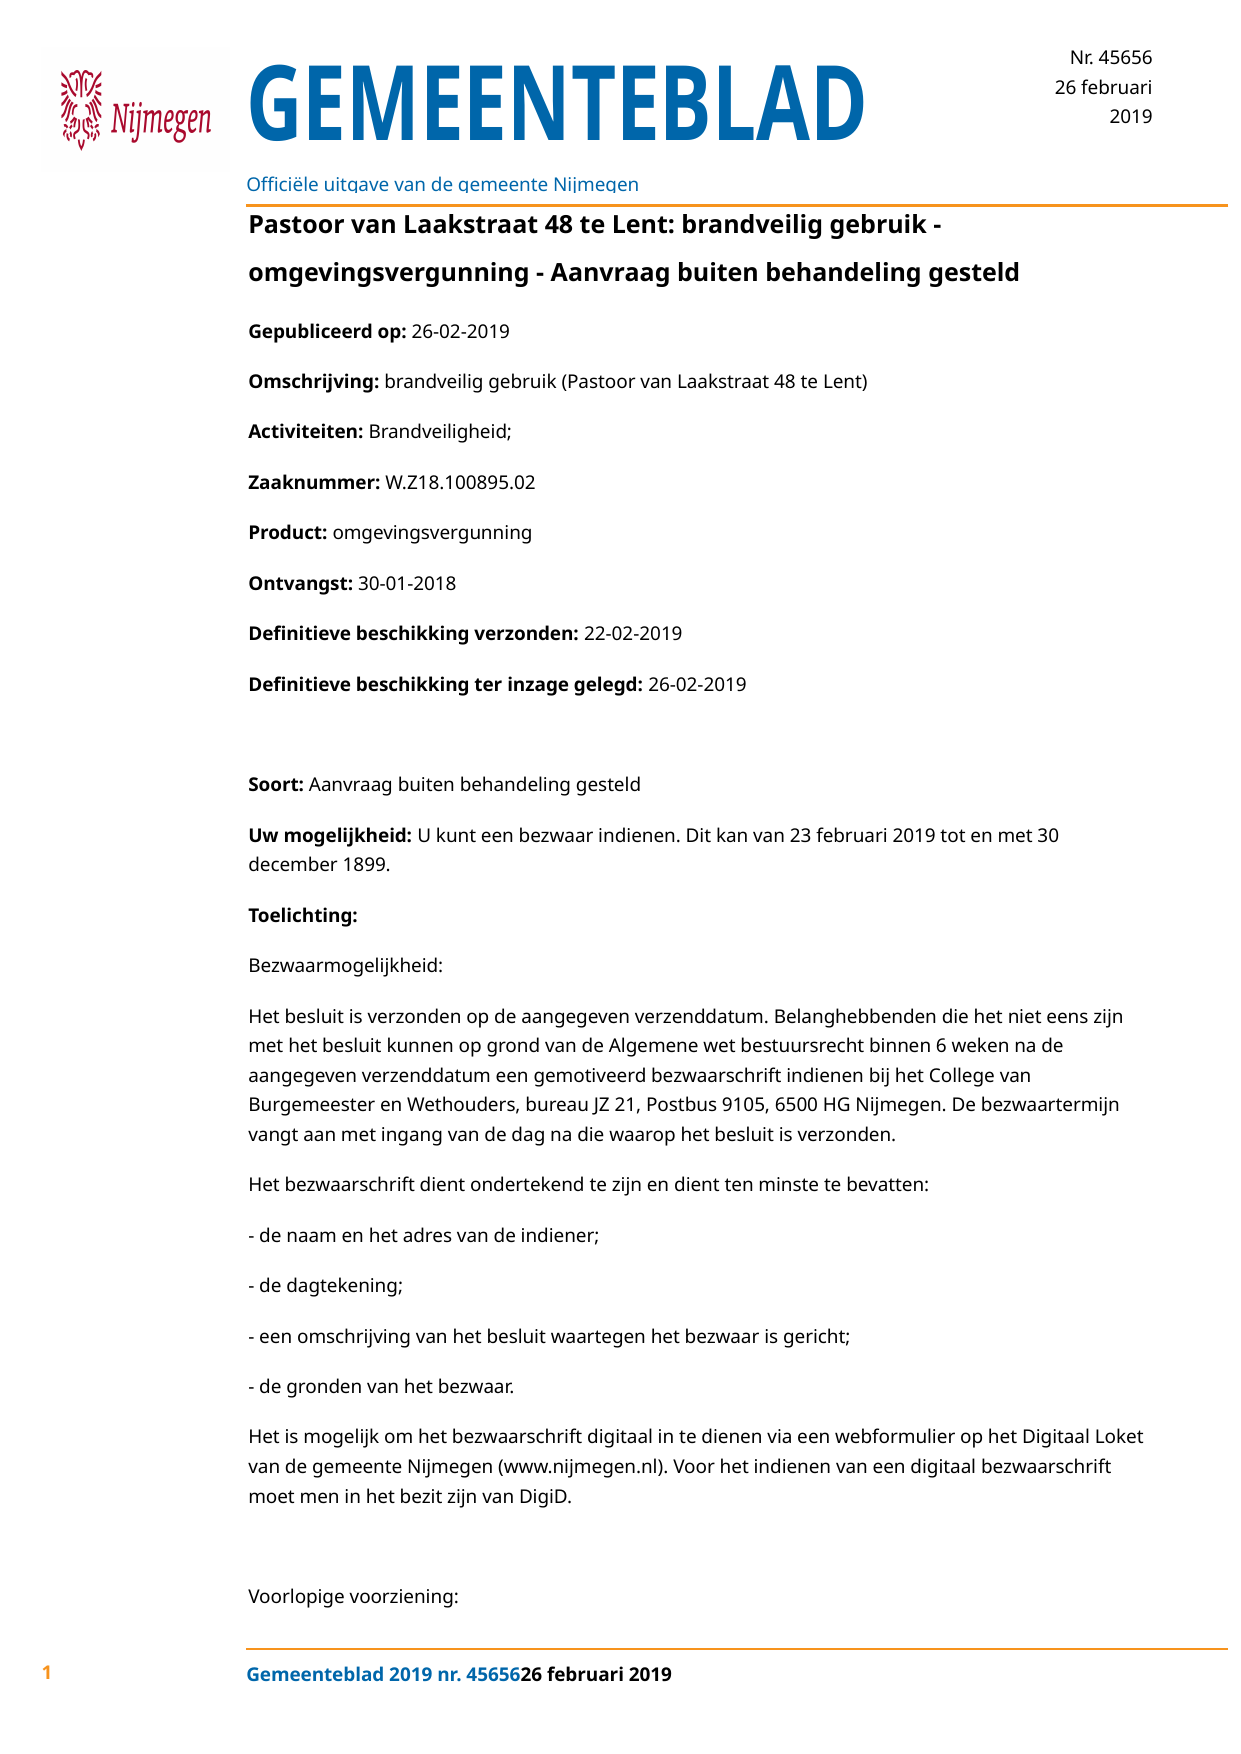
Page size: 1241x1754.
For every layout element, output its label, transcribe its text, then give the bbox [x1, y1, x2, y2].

text Activiteiten: Brandveiligheid; [248, 419, 1152, 444]
text - de dagtekening; [248, 1272, 1152, 1298]
text Toelichting: [248, 902, 1152, 928]
text Pastoor van Laakstraat 48 te Lent: brandveilig gebruik - omgevingsvergunning - Aanvraag buiten behandeling gesteld [248, 207, 1152, 288]
text Omschrijving: brandveilig gebruik (Pastoor van Laakstraat 48 te Lent) [248, 368, 1152, 394]
text - een omschrijving van het besluit waartegen het bezwaar is gericht; [248, 1323, 1152, 1349]
text - de naam en het adres van de indiener; [248, 1222, 1152, 1248]
text Ontvangst: 30-01-2018 [248, 570, 1152, 596]
text Product: omgevingsvergunning [248, 519, 1152, 545]
text - de gronden van het bezwaar. [248, 1373, 1152, 1399]
text Uw mogelijkheid: U kunt een bezwaar indienen. Dit kan van 23 februari 2019 tot en met 30 december 1899. [248, 822, 1152, 877]
text Het besluit is verzonden op de aangegeven verzenddatum. Belanghebbenden die het niet eens zijn met het besluit kunnen op grond van de Algemene wet bestuursrecht binnen 6 weken na de aangegeven verzenddatum een gemotiveerd bezwaarschrift indienen bij het College van Burgemeester en Wethouders, bureau JZ 21, Postbus 9105, 6500 HG Nijmegen. De bezwaartermijn vangt aan met ingang van de dag na die waarop het besluit is verzonden. [248, 1003, 1152, 1147]
text Soort: Aanvraag buiten behandeling gesteld [248, 772, 1152, 797]
text Voorlopige voorziening: [248, 1584, 1152, 1609]
text Definitieve beschikking ter inzage gelegd: 26-02-2019 [248, 671, 1152, 697]
text Zaaknummer: W.Z18.100895.02 [248, 469, 1152, 495]
text Het bezwaarschrift dient ondertekend te zijn en dient ten minste te bevatten: [248, 1172, 1152, 1197]
text Definitieve beschikking verzonden: 22-02-2019 [248, 620, 1152, 646]
text Het is mogelijk om het bezwaarschrift digitaal in te dienen via een webformulier op het Digitaal Loket van de gemeente Nijmegen (www.nijmegen.nl). Voor het indienen van een digitaal bezwaarschrift moet men in het bezit zijn van DigiD. [248, 1424, 1152, 1509]
picture [41, 47, 231, 172]
text Gepubliceerd op: 26-02-2019 [248, 318, 1152, 344]
text Bezwaarmogelijkheid: [248, 952, 1152, 978]
